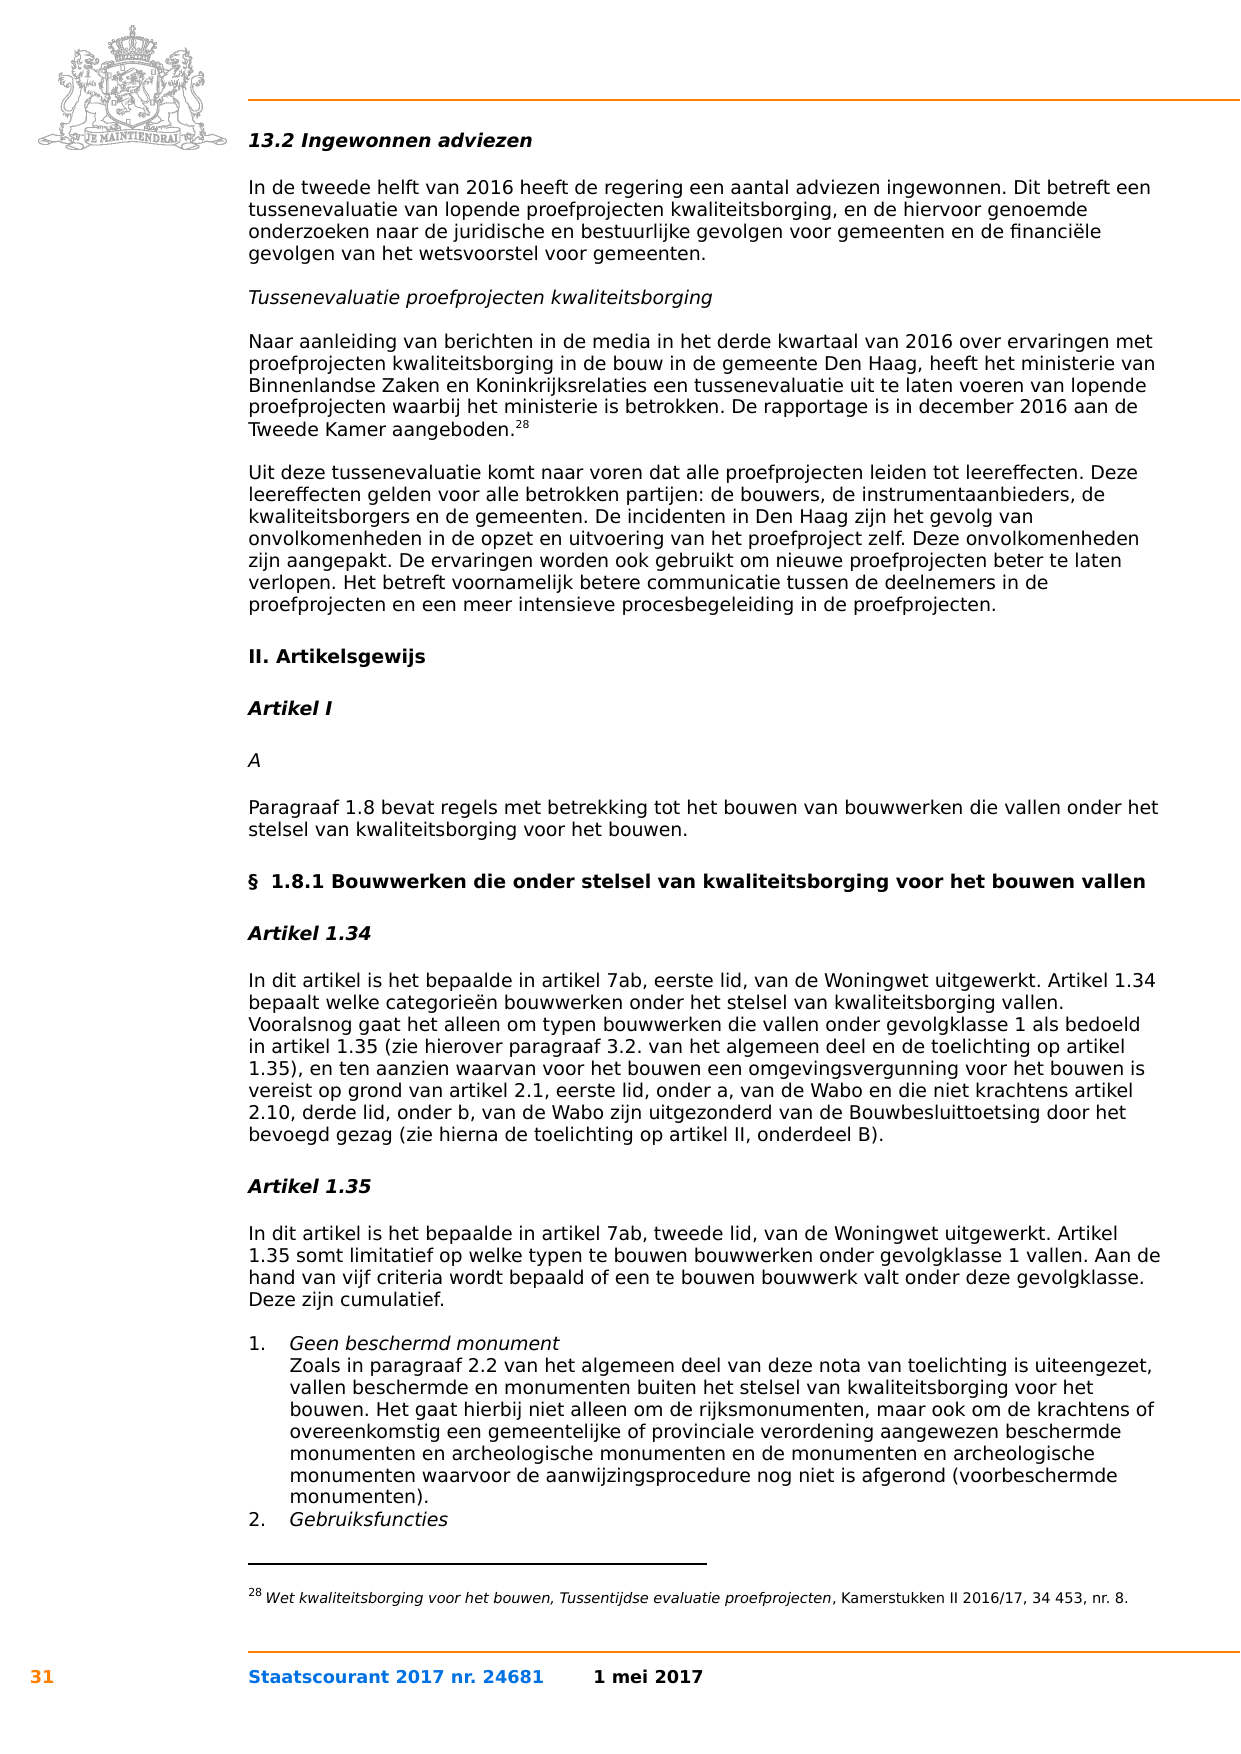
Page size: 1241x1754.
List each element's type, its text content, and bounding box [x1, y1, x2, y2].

subtitle 13.2 Ingewonnen adviezen [248, 130, 1163, 152]
text Wet kwaliteitsborging voor het bouwen, Tussentijdse evaluatie proefprojecten, Kamerstukken II 2016/17, 34 453, nr. 8. [248, 1586, 1163, 1608]
text Zoals in paragraaf 2.2 van het algemeen deel van deze nota van toelichting is uiteengezet, vallen beschermde en monumenten buiten het stelsel van kwaliteitsborging voor het bouwen. Het gaat hierbij niet alleen om de rijksmonumenten, maar ook om de krachtens of overeenkomstig een gemeentelijke of provinciale verordening aangewezen beschermde monumenten en archeologische monumenten en de monumenten en archeologische monumenten waarvoor de aanwijzingsprocedure nog niet is afgerond (voorbeschermde monumenten). [289, 1354, 1163, 1508]
subtitle Tussenevaluatie proefprojecten kwaliteitsborging [248, 287, 1163, 309]
subtitle A [248, 750, 1163, 772]
text Naar aanleiding van berichten in de media in het derde kwartaal van 2016 over ervaringen met proefprojecten kwaliteitsborging in de bouw in de gemeente Den Haag, heeft het ministerie van Binnenlandse Zaken en Koninkrijksrelaties een tussenevaluatie uit te laten voeren van lopende proefprojecten waarbij het ministerie is betrokken. De rapportage is in december 2016 aan de Tweede Kamer aangeboden. [248, 331, 1163, 440]
subtitle II. Artikelsgewijs [248, 646, 1163, 668]
text In dit artikel is het bepaalde in artikel 7ab, tweede lid, van de Woningwet uitgewerkt. Artikel 1.35 somt limitatief op welke typen te bouwen bouwwerken onder gevolgklasse 1 vallen. Aan de hand van vijf criteria wordt bepaald of een te bouwen bouwwerk valt onder deze gevolgklasse. Deze zijn cumulatief. [248, 1223, 1163, 1311]
text Paragraaf 1.8 bevat regels met betrekking tot het bouwen van bouwwerken die vallen onder het stelsel van kwaliteitsborging voor het bouwen. [248, 797, 1163, 841]
subtitle § 1.8.1 Bouwwerken die onder stelsel van kwaliteitsborging voor het bouwen vallen [248, 871, 1163, 893]
text In dit artikel is het bepaalde in artikel 7ab, eerste lid, van de Woningwet uitgewerkt. Artikel 1.34 bepaalt welke categorieën bouwwerken onder het stelsel van kwaliteitsborging vallen. Vooralsnog gaat het alleen om typen bouwwerken die vallen onder gevolgklasse 1 als bedoeld in artikel 1.35 (zie hierover paragraaf 3.2. van het algemeen deel en de toelichting op artikel 1.35), en ten aanzien waarvan voor het bouwen een omgevingsvergunning voor het bouwen is vereist op grond van artikel 2.1, eerste lid, onder a, van de Wabo en die niet krachtens artikel 2.10, derde lid, onder b, van de Wabo zijn uitgezonderd van de Bouwbesluittoetsing door het bevoegd gezag (zie hierna de toelichting op artikel II, onderdeel B). [248, 970, 1163, 1146]
text 2. Gebruiksfuncties [248, 1508, 1163, 1530]
picture [38, 25, 227, 150]
text Uit deze tussenevaluatie komt naar voren dat alle proefprojecten leiden tot leereffecten. Deze leereffecten gelden voor alle betrokken partijen: de bouwers, de instrumentaanbieders, de kwaliteitsborgers en de gemeenten. De incidenten in Den Haag zijn het gevolg van onvolkomenheden in de opzet en uitvoering van het proefproject zelf. Deze onvolkomenheden zijn aangepakt. De ervaringen worden ook gebruikt om nieuwe proefprojecten beter te laten verlopen. Het betreft voornamelijk betere communicatie tussen de deelnemers in de proefprojecten en een meer intensieve procesbegeleiding in de proefprojecten. [248, 462, 1163, 616]
subtitle Artikel 1.35 [248, 1176, 1163, 1198]
subtitle Artikel I [248, 698, 1163, 720]
text In de tweede helft van 2016 heeft de regering een aantal adviezen ingewonnen. Dit betreft een tussenevaluatie van lopende proefprojecten kwaliteitsborging, en de hiervoor genoemde onderzoeken naar de juridische en bestuurlijke gevolgen voor gemeenten en de financiële gevolgen van het wetsvoorstel voor gemeenten. [248, 177, 1163, 265]
text 1. Geen beschermd monument [248, 1333, 1163, 1354]
subtitle Artikel 1.34 [248, 923, 1163, 945]
